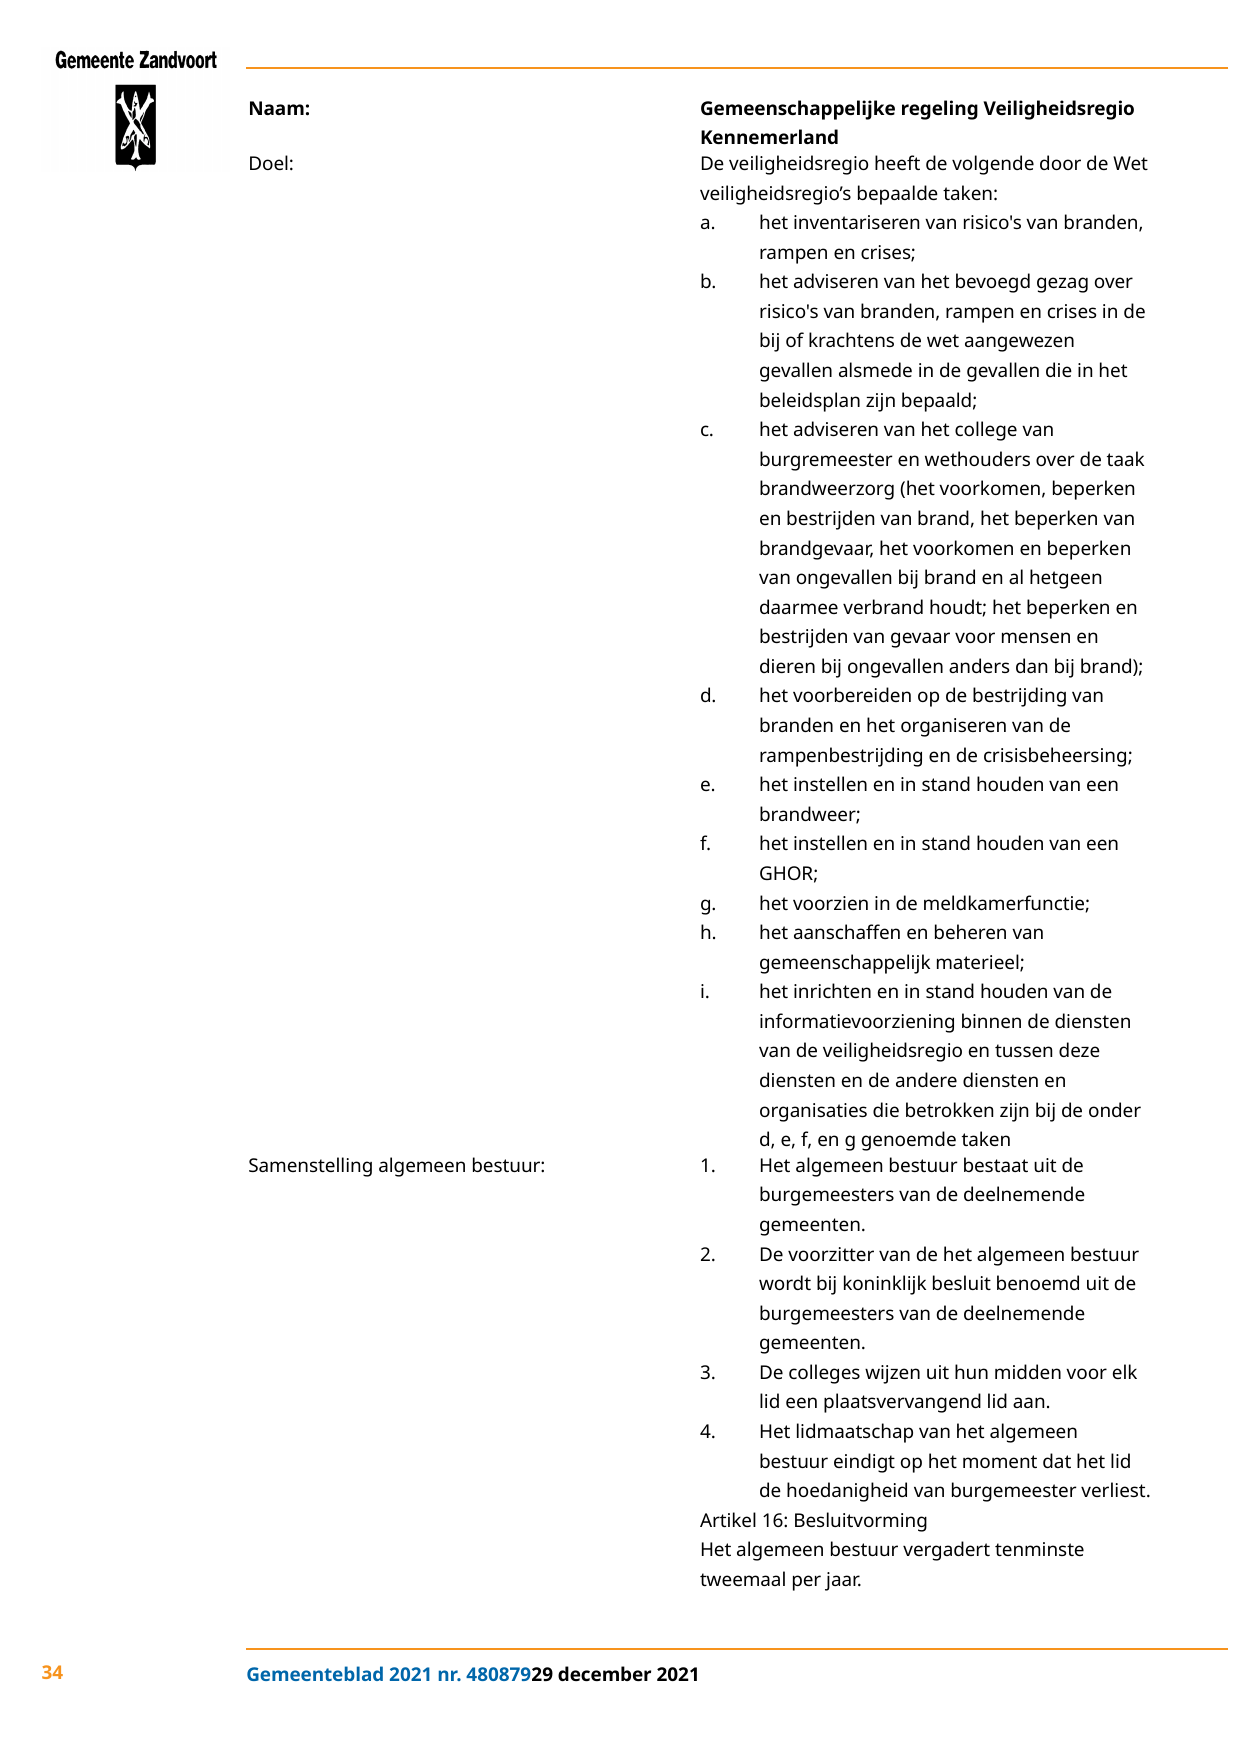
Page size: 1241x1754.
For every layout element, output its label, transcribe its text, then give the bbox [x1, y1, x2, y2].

picture [41, 47, 231, 172]
table_cell De veiligheidsregio heeft de volgende door de Wet veiligheidsregio’s bepaalde taken: het inventariseren van risico's van branden, rampen en crises; het adviseren van het bevoegd gezag over risico's van branden, rampen en crises in de bij of krachtens de wet aangewezen gevallen alsmede in de gevallen die in het beleidsplan zijn bepaald; het adviseren van het college van burgremeester en wethouders over de taak brandweerzorg (het voorkomen, beperken en bestrijden van brand, het beperken van brandgevaar, het voorkomen en beperken van ongevallen bij brand en al hetgeen daarmee verbrand houdt; het beperken en bestrijden van gevaar voor mensen en dieren bij ongevallen anders dan bij brand); het voorbereiden op de bestrijding van branden en het organiseren van de rampenbestrijding en de crisisbeheersing; het instellen en in stand houden van een brandweer; het instellen en in stand houden van een GHOR; het voorzien in de meldkamerfunctie; het aanschaffen en beheren van gemeenschappelijk materieel; het inrichten en in stand houden van de informatievoorziening binnen de diensten van de veiligheidsregio en tussen deze diensten en de andere diensten en organisaties die betrokken zijn bij de onder d, e, f, en g genoemde taken [700, 150, 1152, 1152]
table_cell Samenstelling algemeen bestuur: [248, 1152, 700, 1592]
table_header Gemeenschappelijke regeling Veiligheidsregio Kennemerland [700, 95, 1152, 150]
table_cell Het algemeen bestuur bestaat uit de burgemeesters van de deelnemende gemeenten. De voorzitter van de het algemeen bestuur wordt bij koninklijk besluit benoemd uit de burgemeesters van de deelnemende gemeenten. De colleges wijzen uit hun midden voor elk lid een plaatsvervangend lid aan. Het lidmaatschap van het algemeen bestuur eindigt op het moment dat het lid de hoedanigheid van burgemeester verliest. Artikel 16: Besluitvorming Het algemeen bestuur vergadert tenminste tweemaal per jaar. [700, 1152, 1152, 1592]
table_header Naam: [248, 95, 700, 150]
table_cell Doel: [248, 150, 700, 1152]
